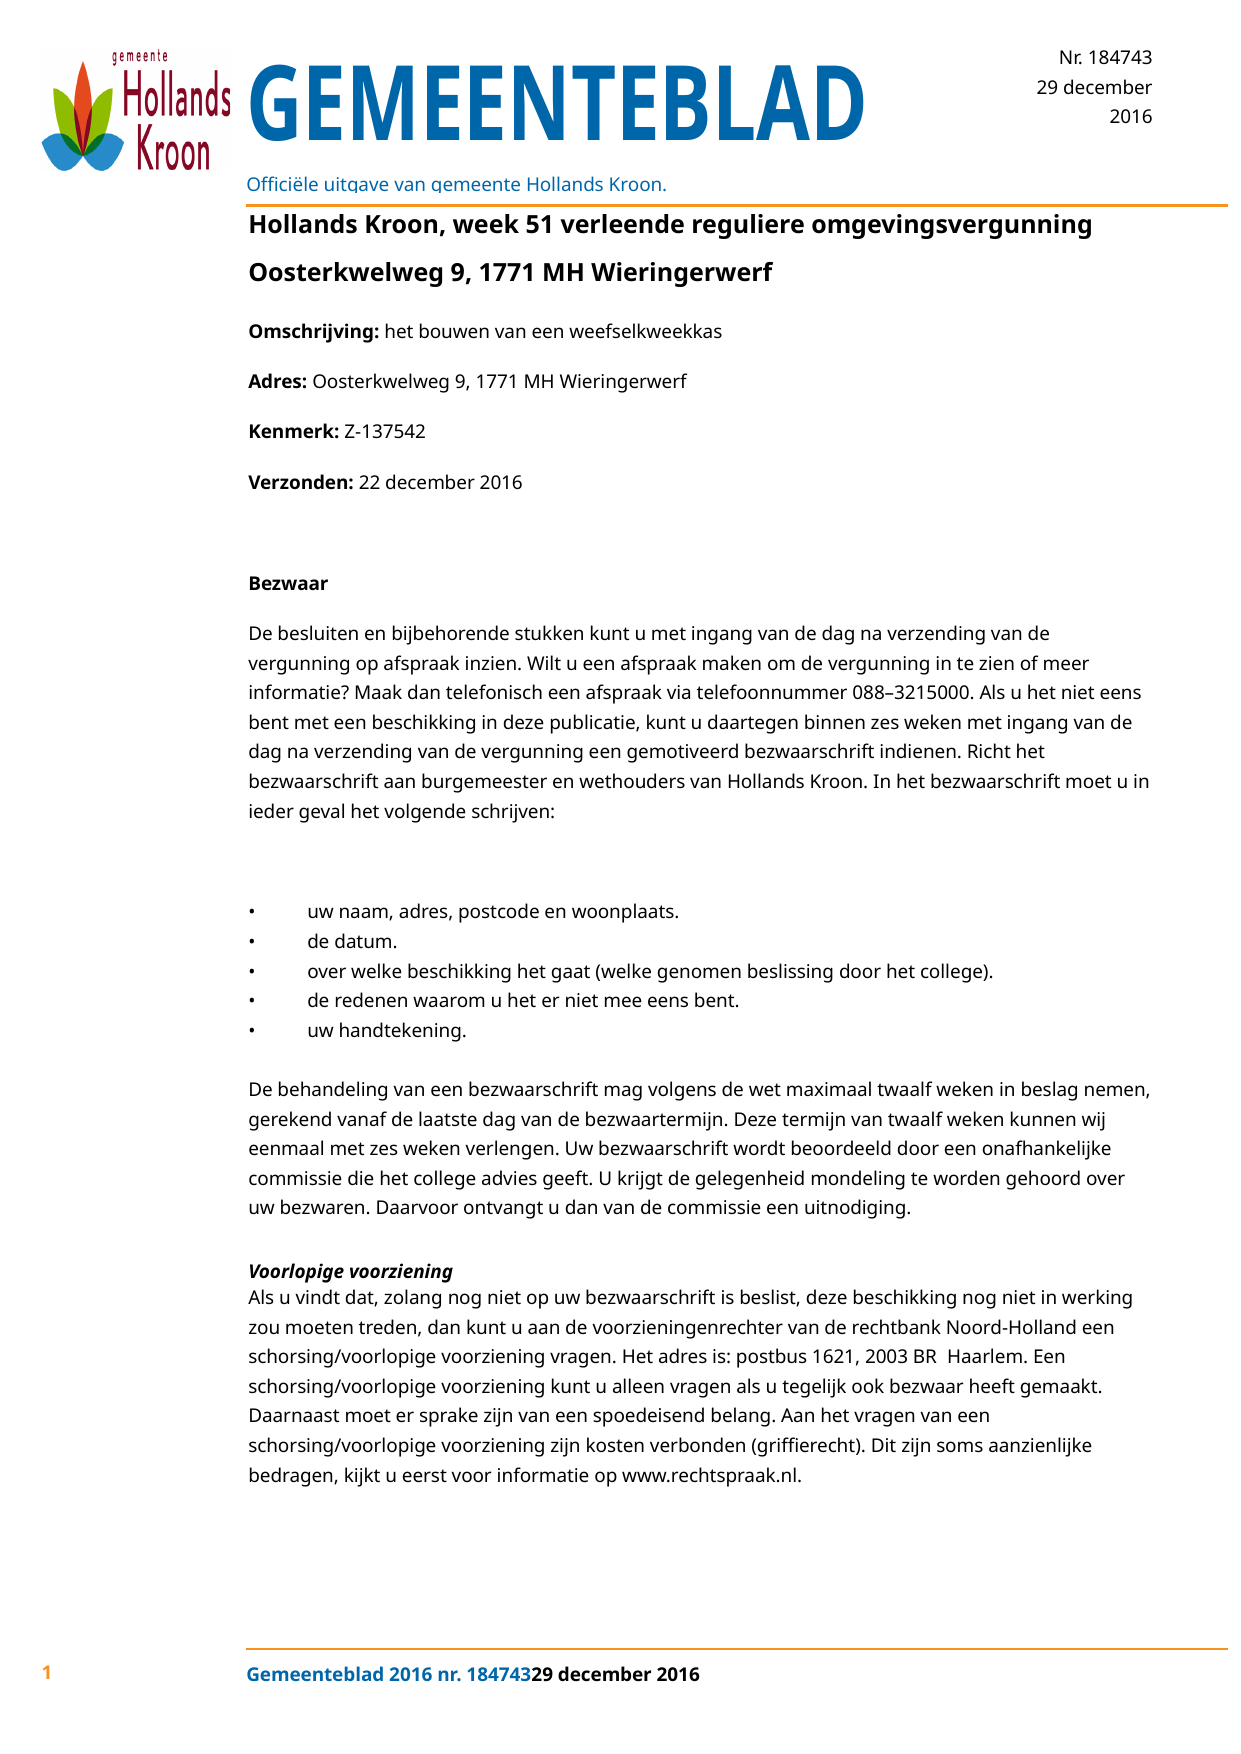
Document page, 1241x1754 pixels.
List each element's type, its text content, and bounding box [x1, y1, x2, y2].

text Kenmerk: Z-137542 [248, 419, 1152, 444]
text De besluiten en bijbehorende stukken kunt u met ingang van de dag na verzending van de vergunning op afspraak inzien. Wilt u een afspraak maken om de vergunning in te zien of meer informatie? Maak dan telefonisch een afspraak via telefoonnummer 088–3215000. Als u het niet eens bent met een beschikking in deze publicatie, kunt u daartegen binnen zes weken met ingang van de dag na verzending van de vergunning een gemotiveerd bezwaarschrift indienen. Richt het bezwaarschrift aan burgemeester en wethouders van Hollands Kroon. In het bezwaarschrift moet u in ieder geval het volgende schrijven: [248, 620, 1152, 824]
picture [41, 47, 231, 172]
text Voorlopige voorziening [248, 1258, 1152, 1284]
text Verzonden: 22 december 2016 [248, 469, 1152, 495]
text Adres: Oosterkwelweg 9, 1771 MH Wieringerwerf [248, 368, 1152, 394]
text Bezwaar [248, 570, 1152, 596]
text Als u vindt dat, zolang nog niet op uw bezwaarschrift is beslist, deze beschikking nog niet in werking zou moeten treden, dan kunt u aan de voorzieningenrechter van de rechtbank Noord-Holland een schorsing/voorlopige voorziening vragen. Het adres is: postbus 1621, 2003 BR Haarlem. Een schorsing/voorlopige voorziening kunt u alleen vragen als u tegelijk ook bezwaar heeft gemaakt. Daarnaast moet er sprake zijn van een spoedeisend belang. Aan het vragen van een schorsing/voorlopige voorziening zijn kosten verbonden (griffierecht). Dit zijn soms aanzienlijke bedragen, kijkt u eerst voor informatie op www.rechtspraak.nl. [248, 1284, 1152, 1487]
list over welke beschikking het gaat (welke genomen beslissing door het college). [248, 958, 1152, 984]
list de redenen waarom u het er niet mee eens bent. [248, 987, 1152, 1013]
list uw naam, adres, postcode en woonplaats. [248, 899, 1152, 924]
text Hollands Kroon, week 51 verleende reguliere omgevingsvergunning Oosterkwelweg 9, 1771 MH Wieringerwerf [248, 207, 1152, 288]
text Omschrijving: het bouwen van een weefselkweekkas [248, 318, 1152, 344]
list de datum. [248, 928, 1152, 954]
text De behandeling van een bezwaarschrift mag volgens de wet maximaal twaalf weken in beslag nemen, gerekend vanaf de laatste dag van de bezwaartermijn. Deze termijn van twaalf weken kunnen wij eenmaal met zes weken verlengen. Uw bezwaarschrift wordt beoordeeld door een onafhankelijke commissie die het college advies geeft. U krijgt de gelegenheid mondeling te worden gehoord over uw bezwaren. Daarvoor ontvangt u dan van de commissie een uitnodiging. [248, 1076, 1152, 1220]
list uw handtekening. [248, 1017, 1152, 1043]
